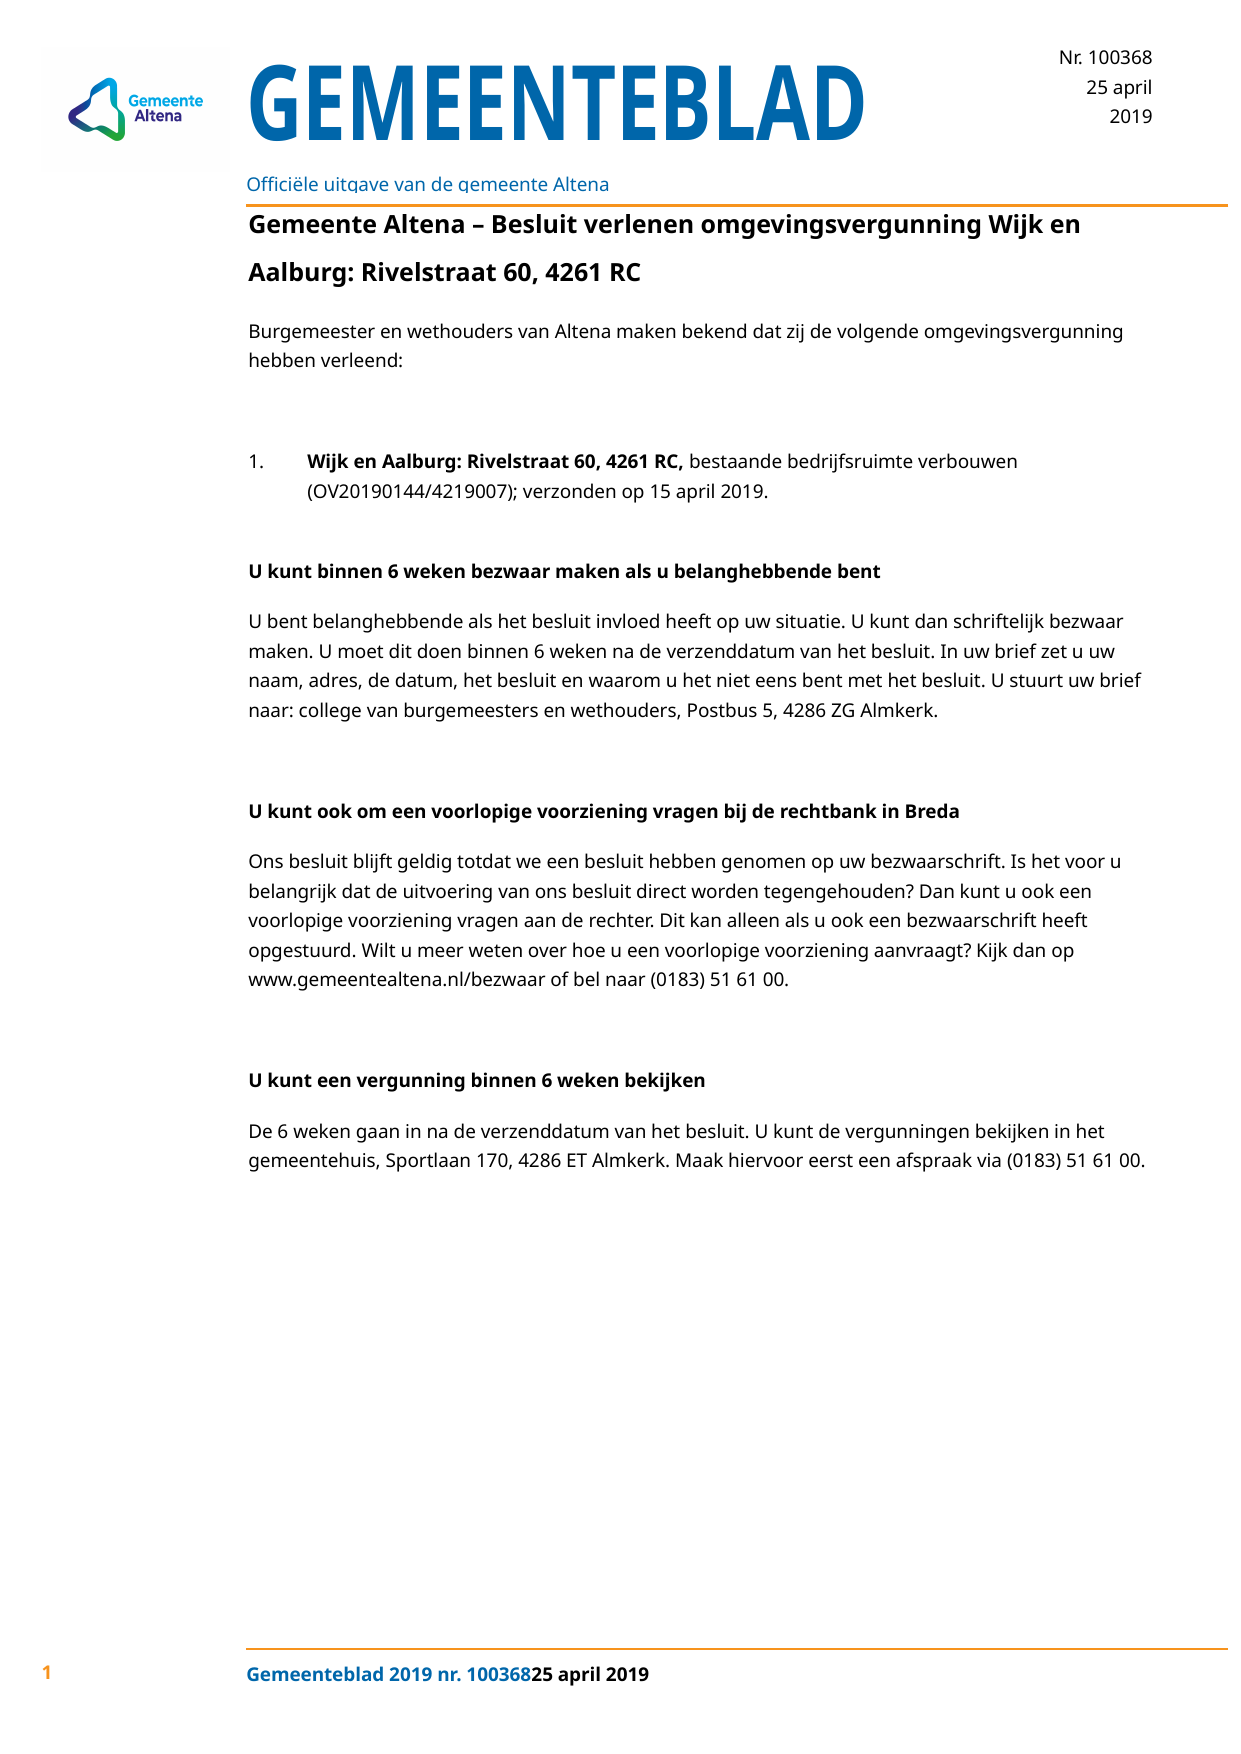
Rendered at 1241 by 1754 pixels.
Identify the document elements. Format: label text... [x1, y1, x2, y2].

text De 6 weken gaan in na de verzenddatum van het besluit. U kunt de vergunningen bekijken in het gemeentehuis, Sportlaan 170, 4286 ET Almkerk. Maak hiervoor eerst een afspraak via (0183) 51 61 00. [248, 1118, 1152, 1173]
picture [41, 47, 231, 172]
text U kunt binnen 6 weken bezwaar maken als u belanghebbende bent [248, 558, 1152, 584]
text U kunt een vergunning binnen 6 weken bekijken [248, 1067, 1152, 1093]
list Wijk en Aalburg: Rivelstraat 60, 4261 RC, bestaande bedrijfsruimte verbouwen (OV20190144/4219007); verzonden op 15 april 2019. [248, 448, 1152, 504]
text U kunt ook om een voorlopige voorziening vragen bij de rechtbank in Breda [248, 798, 1152, 824]
text U bent belanghebbende als het besluit invloed heeft op uw situatie. U kunt dan schriftelijk bezwaar maken. U moet dit doen binnen 6 weken na de verzenddatum van het besluit. In uw brief zet u uw naam, adres, de datum, het besluit en waarom u het niet eens bent met het besluit. U stuurt uw brief naar: college van burgemeesters en wethouders, Postbus 5, 4286 ZG Almkerk. [248, 608, 1152, 723]
text Ons besluit blijft geldig totdat we een besluit hebben genomen op uw bezwaarschrift. Is het voor u belangrijk dat de uitvoering van ons besluit direct worden tegengehouden? Dan kunt u ook een voorlopige voorziening vragen aan de rechter. Dit kan alleen als u ook een bezwaarschrift heeft opgestuurd. Wilt u meer weten over hoe u een voorlopige voorziening aanvraagt? Kijk dan op www.gemeentealtena.nl/bezwaar of bel naar (0183) 51 61 00. [248, 848, 1152, 992]
text Gemeente Altena – Besluit verlenen omgevingsvergunning Wijk en Aalburg: Rivelstraat 60, 4261 RC [248, 207, 1152, 288]
text Burgemeester en wethouders van Altena maken bekend dat zij de volgende omgevingsvergunning hebben verleend: [248, 318, 1152, 373]
